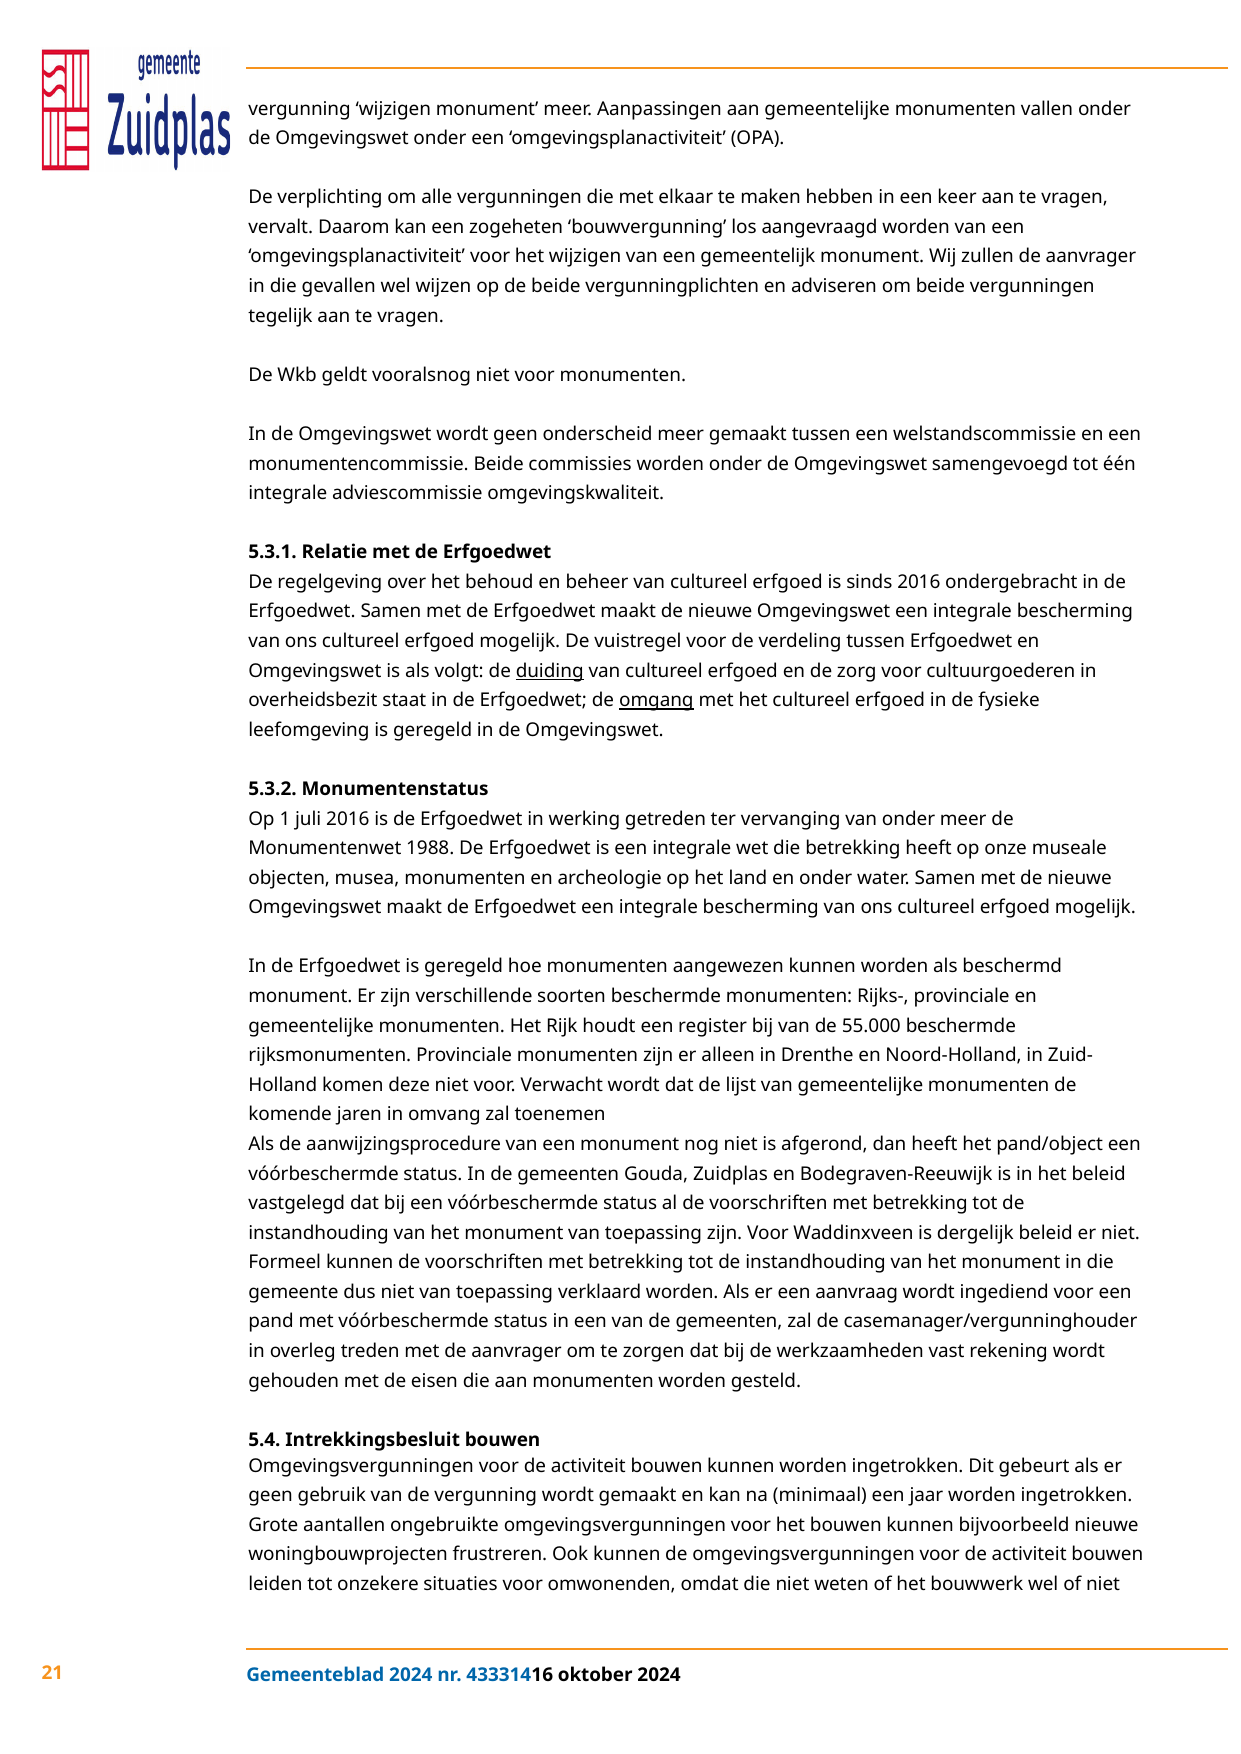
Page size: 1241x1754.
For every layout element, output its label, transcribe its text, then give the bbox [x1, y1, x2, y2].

text Omgevingsvergunningen voor de activiteit bouwen kunnen worden ingetrokken. Dit gebeurt als er geen gebruik van de vergunning wordt gemaakt en kan na (minimaal) een jaar worden ingetrokken. Grote aantallen ongebruikte omgevingsvergunningen voor het bouwen kunnen bijvoorbeeld nieuwe woningbouwprojecten frustreren. Ook kunnen de omgevingsvergunningen voor de activiteit bouwen leiden tot onzekere situaties voor omwonenden, omdat die niet weten of het bouwwerk wel of niet [248, 1452, 1152, 1596]
text De Wkb geldt vooralsnog niet voor monumenten. [248, 361, 1152, 387]
text In de Erfgoedwet is geregeld hoe monumenten aangewezen kunnen worden als beschermd monument. Er zijn verschillende soorten beschermde monumenten: Rijks-, provinciale en gemeentelijke monumenten. Het Rijk houdt een register bij van de 55.000 beschermde rijksmonumenten. Provinciale monumenten zijn er alleen in Drenthe en Noord-Holland, in Zuid-Holland komen deze niet voor. Verwacht wordt dat de lijst van gemeentelijke monumenten de komende jaren in omvang zal toenemen [248, 953, 1152, 1126]
text 5.4. Intrekkingsbesluit bouwen [248, 1426, 1152, 1452]
picture [41, 47, 231, 172]
text vergunning ‘wijzigen monument’ meer. Aanpassingen aan gemeentelijke monumenten vallen onder de Omgevingswet onder een ‘omgevingsplanactiviteit’ (OPA). [248, 95, 1152, 150]
text Als de aanwijzingsprocedure van een monument nog niet is afgerond, dan heeft het pand/object een vóórbeschermde status. In de gemeenten Gouda, Zuidplas en Bodegraven-Reeuwijk is in het beleid vastgelegd dat bij een vóórbeschermde status al de voorschriften met betrekking tot de instandhouding van het monument van toepassing zijn. Voor Waddinxveen is dergelijk beleid er niet. Formeel kunnen de voorschriften met betrekking tot de instandhouding van het monument in die gemeente dus niet van toepassing verklaard worden. Als er een aanvraag wordt ingediend voor een pand met vóórbeschermde status in een van de gemeenten, zal de casemanager/vergunninghouder in overleg treden met de aanvrager om te zorgen dat bij de werkzaamheden vast rekening wordt gehouden met de eisen die aan monumenten worden gesteld. [248, 1130, 1152, 1393]
text De verplichting om alle vergunningen die met elkaar te maken hebben in een keer aan te vragen, vervalt. Daarom kan een zogeheten ‘bouwvergunning’ los aangevraagd worden van een ‘omgevingsplanactiviteit’ voor het wijzigen van een gemeentelijk monument. Wij zullen de aanvrager in die gevallen wel wijzen op de beide vergunningplichten en adviseren om beide vergunningen tegelijk aan te vragen. [248, 183, 1152, 328]
text De regelgeving over het behoud en beheer van cultureel erfgoed is sinds 2016 ondergebracht in de Erfgoedwet. Samen met de Erfgoedwet maakt de nieuwe Omgevingswet een integrale bescherming van ons cultureel erfgoed mogelijk. De vuistregel voor de verdeling tussen Erfgoedwet en Omgevingswet is als volgt: de duiding van cultureel erfgoed en de zorg voor cultuurgoederen in overheidsbezit staat in de Erfgoedwet; de omgang met het cultureel erfgoed in de fysieke leefomgeving is geregeld in de Omgevingswet. [248, 568, 1152, 742]
text 5.3.1. Relatie met de Erfgoedwet [248, 538, 1152, 564]
text Op 1 juli 2016 is de Erfgoedwet in werking getreden ter vervanging van onder meer de Monumentenwet 1988. De Erfgoedwet is een integrale wet die betrekking heeft op onze museale objecten, musea, monumenten en archeologie op het land en onder water. Samen met de nieuwe Omgevingswet maakt de Erfgoedwet een integrale bescherming van ons cultureel erfgoed mogelijk. [248, 805, 1152, 919]
text In de Omgevingswet wordt geen onderscheid meer gemaakt tussen een welstandscommissie en een monumentencommissie. Beide commissies worden onder de Omgevingswet samengevoegd tot één integrale adviescommissie omgevingskwaliteit. [248, 420, 1152, 505]
text 5.3.2. Monumentenstatus [248, 775, 1152, 801]
